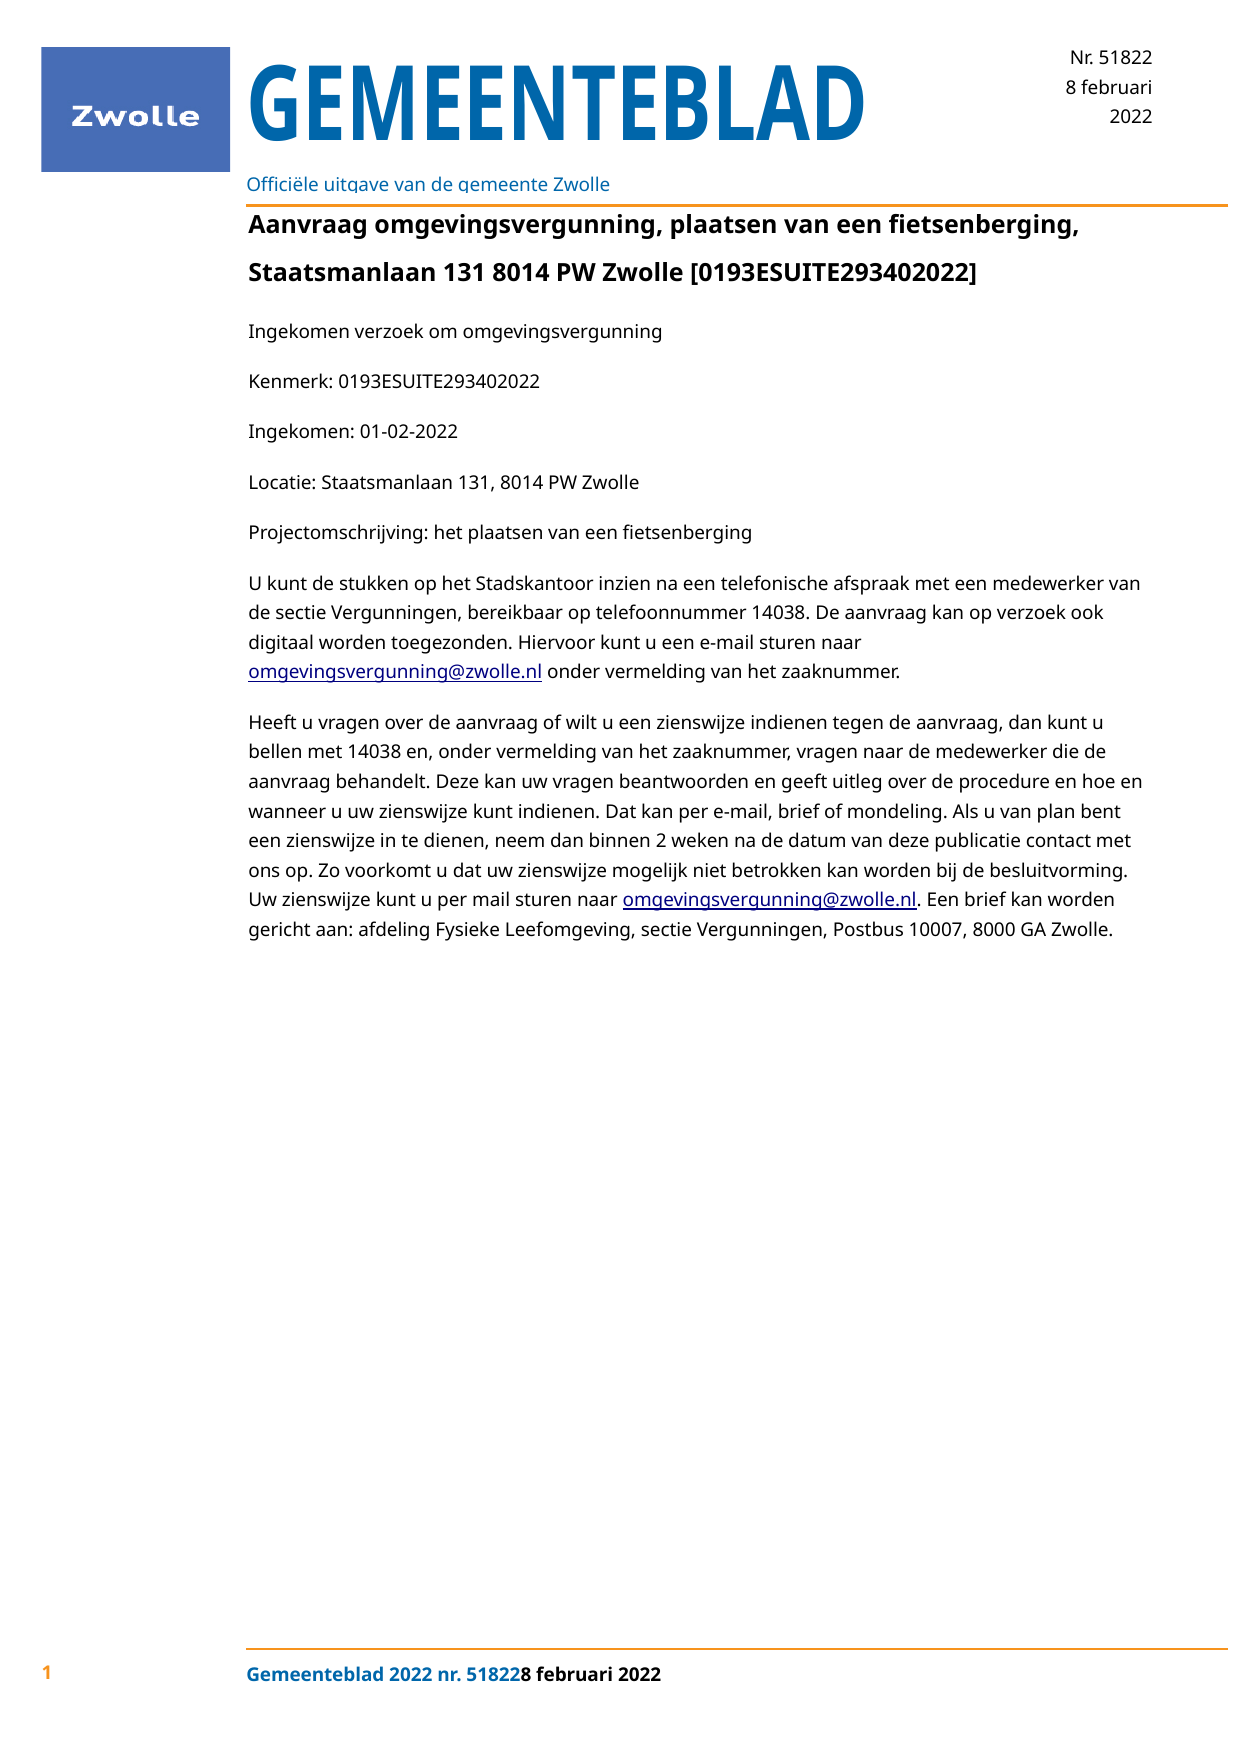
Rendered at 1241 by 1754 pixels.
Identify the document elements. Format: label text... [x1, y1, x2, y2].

text Ingekomen: 01-02-2022 [248, 419, 1152, 444]
text Ingekomen verzoek om omgevingsvergunning [248, 318, 1152, 344]
text Kenmerk: 0193ESUITE293402022 [248, 368, 1152, 394]
text Heeft u vragen over de aanvraag of wilt u een zienswijze indienen tegen de aanvraag, dan kunt u bellen met 14038 en, onder vermelding van het zaaknummer, vragen naar de medewerker die de aanvraag behandelt. Deze kan uw vragen beantwoorden en geeft uitleg over de procedure en hoe en wanneer u uw zienswijze kunt indienen. Dat kan per e-mail, brief of mondeling. Als u van plan bent een zienswijze in te dienen, neem dan binnen 2 weken na de datum van deze publicatie contact met ons op. Zo voorkomt u dat uw zienswijze mogelijk niet betrokken kan worden bij de besluitvorming. Uw zienswijze kunt u per mail sturen naar omgevingsvergunning@zwolle.nl. Een brief kan worden gericht aan: afdeling Fysieke Leefomgeving, sectie Vergunningen, Postbus 10007, 8000 GA Zwolle. [248, 709, 1152, 942]
text Projectomschrijving: het plaatsen van een fietsenberging [248, 519, 1152, 545]
text U kunt de stukken op het Stadskantoor inzien na een telefonische afspraak met een medewerker van de sectie Vergunningen, bereikbaar op telefoonnummer 14038. De aanvraag kan op verzoek ook digitaal worden toegezonden. Hiervoor kunt u een e-mail sturen naar omgevingsvergunning@zwolle.nl onder vermelding van het zaaknummer. [248, 570, 1152, 684]
text Aanvraag omgevingsvergunning, plaatsen van een fietsenberging, Staatsmanlaan 131 8014 PW Zwolle [0193ESUITE293402022] [248, 207, 1152, 288]
picture [41, 47, 231, 172]
text Locatie: Staatsmanlaan 131, 8014 PW Zwolle [248, 469, 1152, 495]
